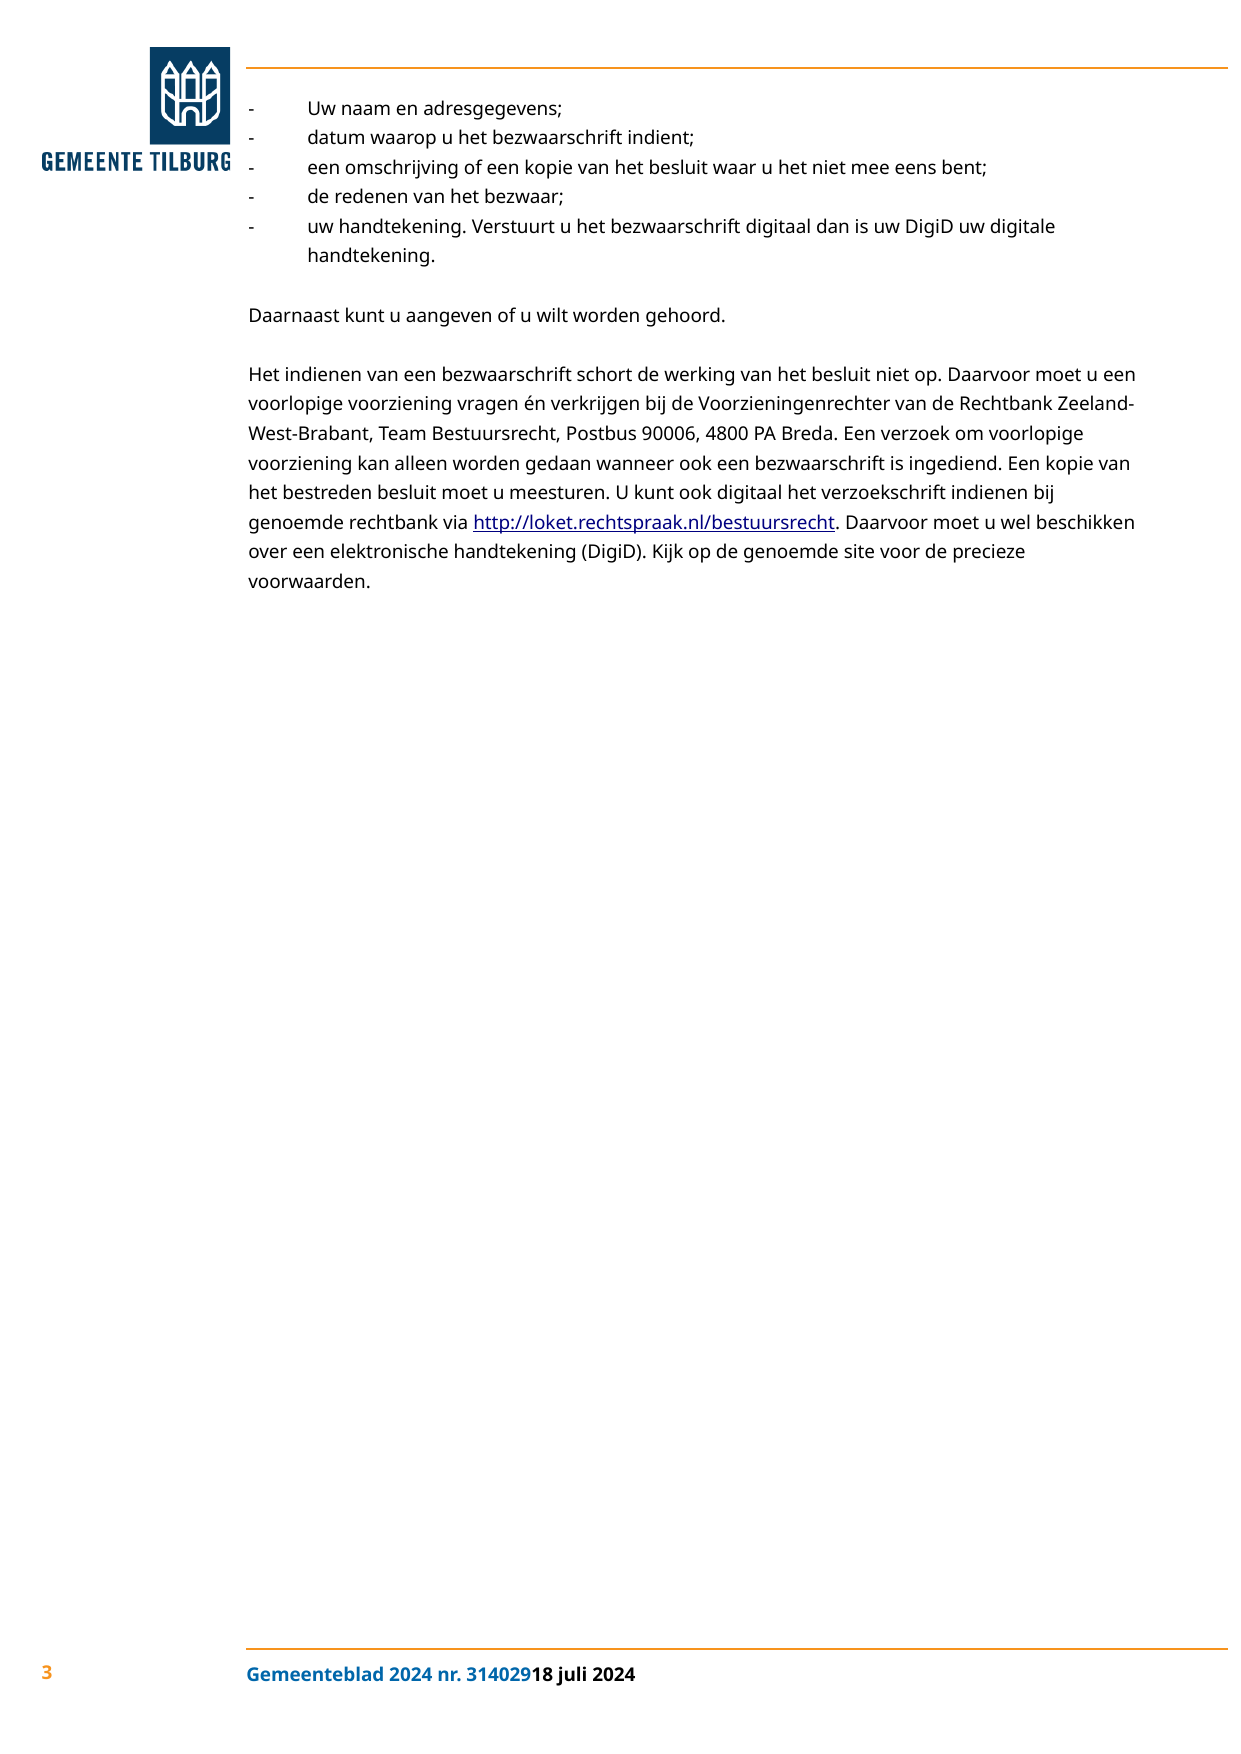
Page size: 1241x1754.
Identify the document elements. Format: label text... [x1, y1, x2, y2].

list datum waarop u het bezwaarschrift indient; [248, 124, 1152, 150]
text Het indienen van een bezwaarschrift schort de werking van het besluit niet op. Daarvoor moet u een voorlopige voorziening vragen én verkrijgen bij de Voorzieningenrechter van de Rechtbank Zeeland-West-Brabant, Team Bestuursrecht, Postbus 90006, 4800 PA Breda. Een verzoek om voorlopige voorziening kan alleen worden gedaan wanneer ook een bezwaarschrift is ingediend. Een kopie van het bestreden besluit moet u meesturen. U kunt ook digitaal het verzoekschrift indienen bij genoemde rechtbank via http://loket.rechtspraak.nl/bestuursrecht. Daarvoor moet u wel beschikken over een elektronische handtekening (DigiD). Kijk op de genoemde site voor de precieze voorwaarden. [248, 361, 1152, 594]
text Daarnaast kunt u aangeven of u wilt worden gehoord. [248, 302, 1152, 328]
list Uw naam en adresgegevens; [248, 95, 1152, 121]
list een omschrijving of een kopie van het besluit waar u het niet mee eens bent; [248, 154, 1152, 180]
picture [41, 47, 231, 172]
list uw handtekening. Verstuurt u het bezwaarschrift digitaal dan is uw DigiD uw digitale handtekening. [248, 213, 1152, 268]
list de redenen van het bezwaar; [248, 183, 1152, 209]
